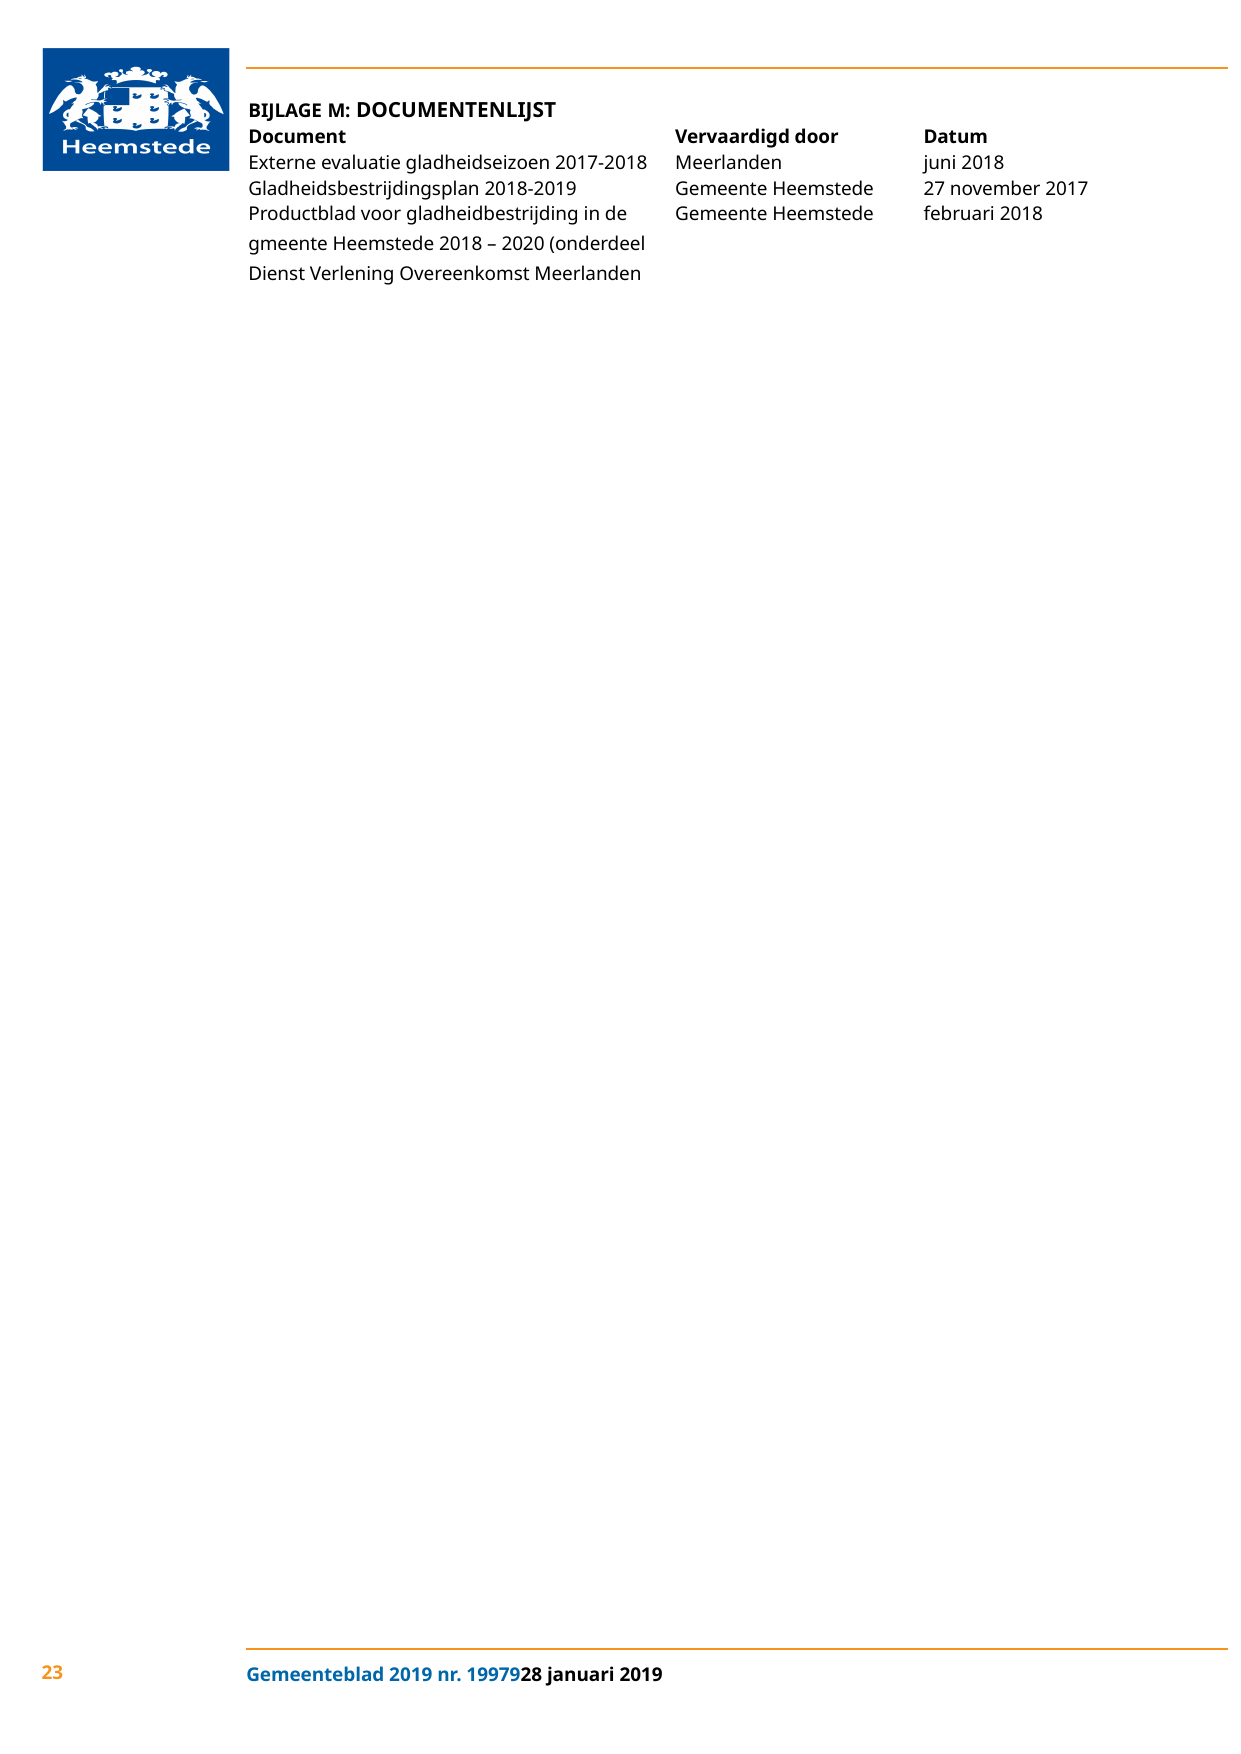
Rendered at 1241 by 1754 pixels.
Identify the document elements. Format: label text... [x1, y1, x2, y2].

table_header Vervaardigd door [675, 124, 923, 149]
table_cell 27 november 2017 [923, 175, 1152, 201]
table_cell Meerlanden [675, 149, 923, 175]
table_cell Externe evaluatie gladheidseizoen 2017-2018 [248, 149, 675, 175]
picture [41, 47, 231, 172]
table_cell Productblad voor gladheidbestrijding in de gmeente Heemstede 2018 – 2020 (onderdeel Dienst Verlening Overeenkomst Meerlanden [248, 201, 675, 286]
table_cell Gemeente Heemstede [675, 175, 923, 201]
table_cell februari 2018 [923, 201, 1152, 286]
table_cell Gladheidsbestrijdingsplan 2018-2019 [248, 175, 675, 201]
table_header Datum [923, 124, 1152, 149]
table_header Document [248, 124, 675, 149]
text BIJLAGE M: DOCUMENTENLIJST [248, 95, 1152, 123]
table_cell Gemeente Heemstede [675, 201, 923, 286]
table_cell juni 2018 [923, 149, 1152, 175]
